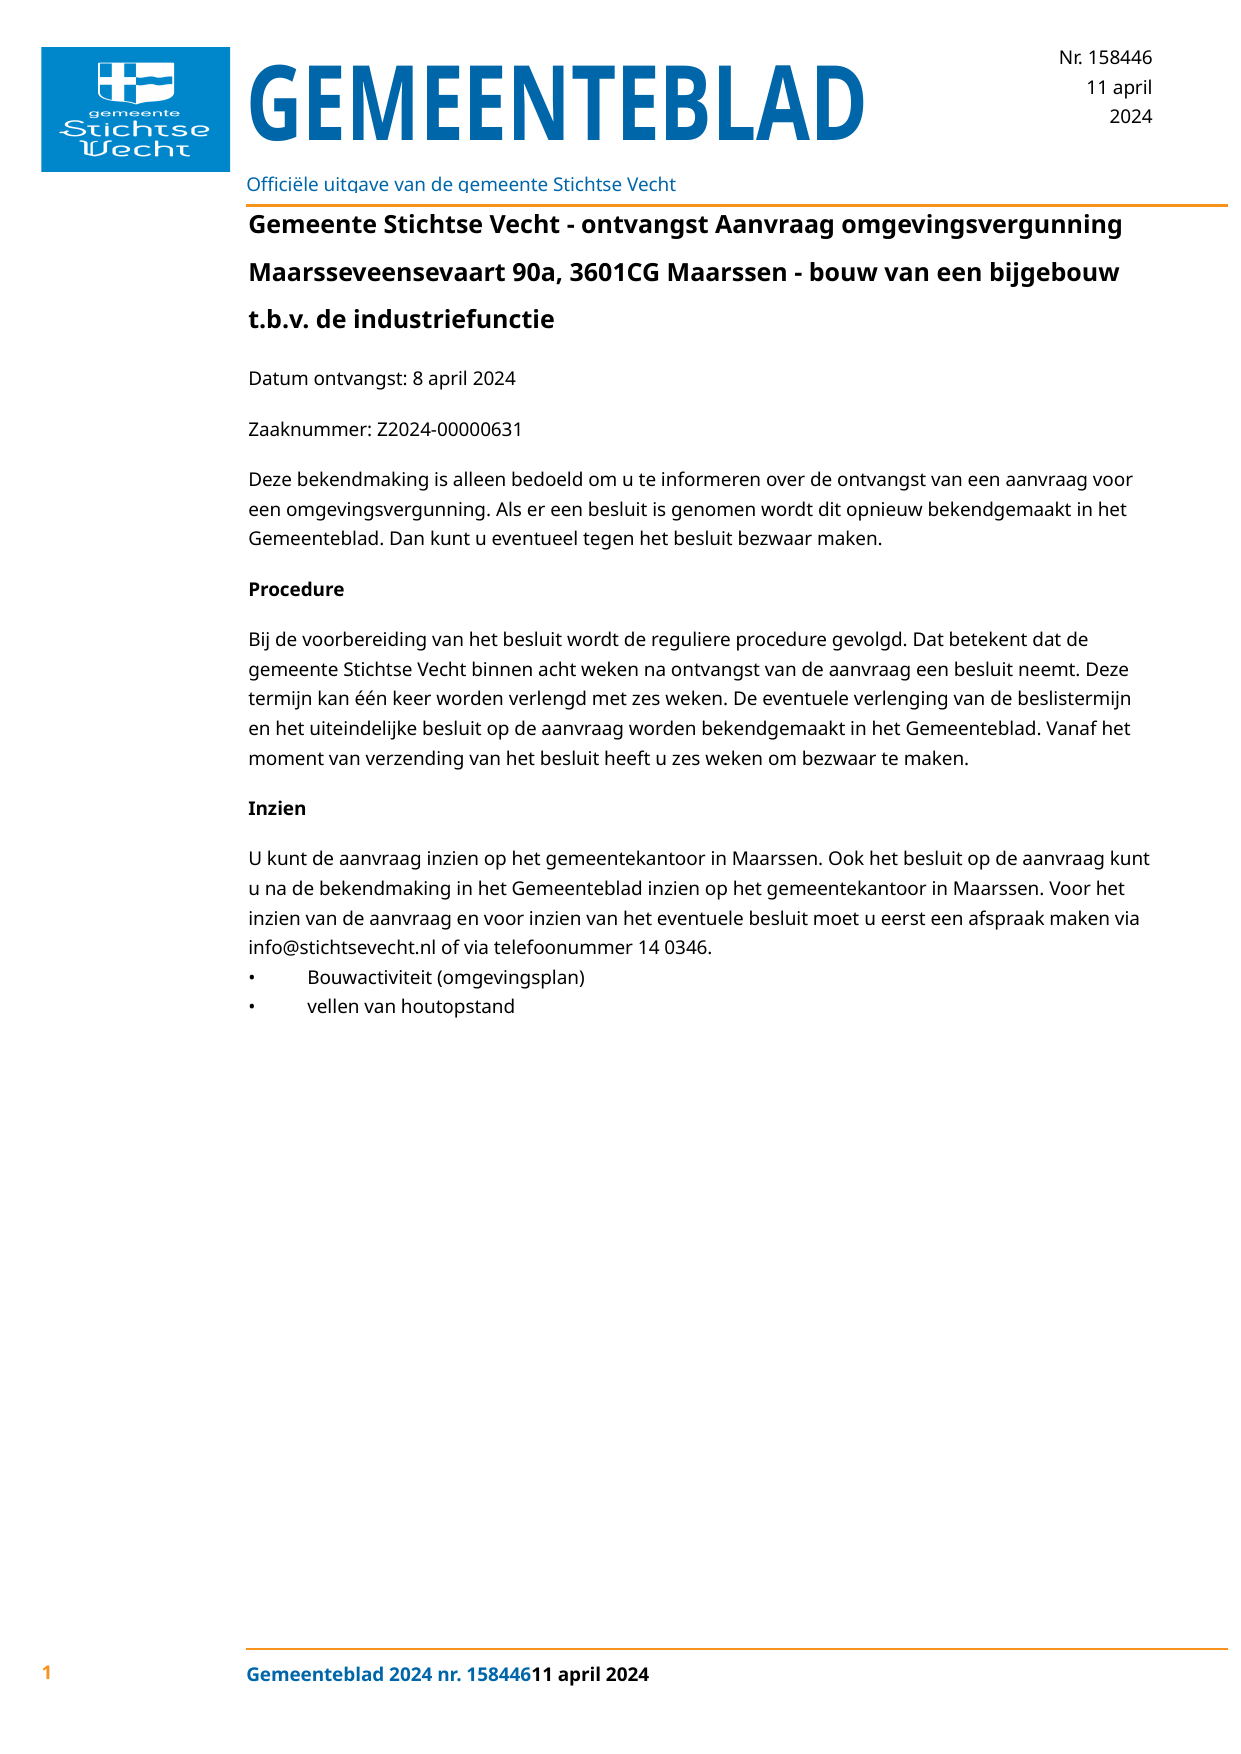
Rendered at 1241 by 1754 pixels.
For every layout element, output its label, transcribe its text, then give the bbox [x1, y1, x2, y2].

list vellen van houtopstand [248, 993, 1152, 1019]
list Bouwactiviteit (omgevingsplan) [248, 964, 1152, 989]
text U kunt de aanvraag inzien op het gemeentekantoor in Maarssen. Ook het besluit op de aanvraag kunt u na de bekendmaking in het Gemeenteblad inzien op het gemeentekantoor in Maarssen. Voor het inzien van de aanvraag en voor inzien van het eventuele besluit moet u eerst een afspraak maken via info@stichtsevecht.nl of via telefoonummer 14 0346. [248, 846, 1152, 960]
picture [99, 63, 135, 101]
text Gemeente Stichtse Vecht - ontvangst Aanvraag omgevingsvergunning Maarsseveensevaart 90a, 3601CG Maarssen - bouw van een bijgebouw t.b.v. de industriefunctie [248, 207, 1152, 336]
text Zaaknummer: Z2024-00000631 [248, 416, 1152, 442]
picture [137, 63, 174, 103]
text Inzien [248, 795, 1152, 821]
text Deze bekendmaking is alleen bedoeld om u te informeren over de ontvangst van een aanvraag voor een omgevingsvergunning. Als er een besluit is genomen wordt dit opnieuw bekendgemaakt in het Gemeenteblad. Dan kunt u eventueel tegen het besluit bezwaar maken. [248, 466, 1152, 551]
text Bij de voorbereiding van het besluit wordt de reguliere procedure gevolgd. Dat betekent dat de gemeente Stichtse Vecht binnen acht weken na ontvangst van de aanvraag een besluit neemt. Deze termijn kan één keer worden verlengd met zes weken. De eventuele verlenging van de beslistermijn en het uiteindelijke besluit op de aanvraag worden bekendgemaakt in het Gemeenteblad. Vanaf het moment van verzending van het besluit heeft u zes weken om bezwaar te maken. [248, 626, 1152, 770]
text Datum ontvangst: 8 april 2024 [248, 366, 1152, 391]
text Procedure [248, 576, 1152, 602]
